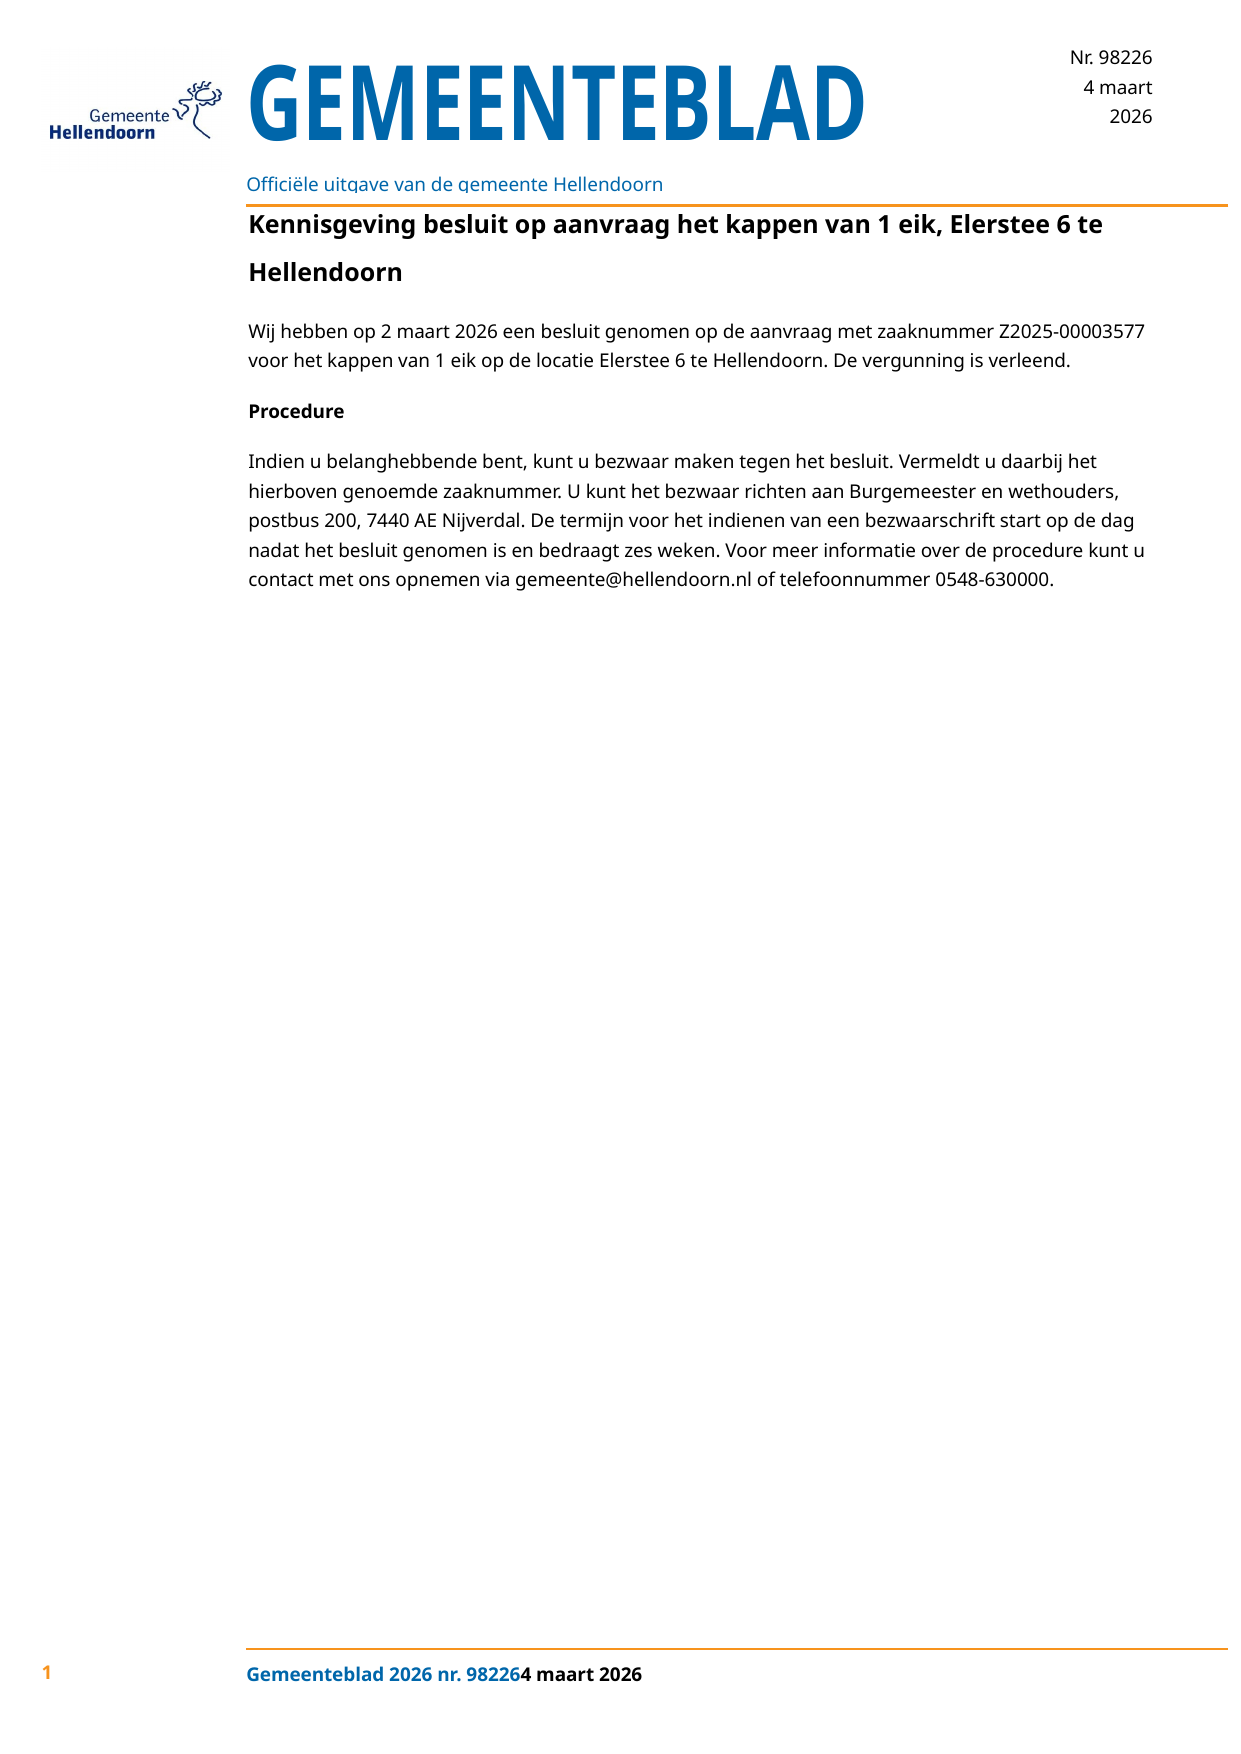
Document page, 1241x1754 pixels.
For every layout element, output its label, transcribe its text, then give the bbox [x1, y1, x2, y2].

picture [41, 47, 231, 172]
text Kennisgeving besluit op aanvraag het kappen van 1 eik, Elerstee 6 te Hellendoorn [248, 207, 1152, 288]
text Wij hebben op 2 maart 2026 een besluit genomen op de aanvraag met zaaknummer Z2025-00003577 voor het kappen van 1 eik op de locatie Elerstee 6 te Hellendoorn. De vergunning is verleend. [248, 318, 1152, 373]
text Indien u belanghebbende bent, kunt u bezwaar maken tegen het besluit. Vermeldt u daarbij het hierboven genoemde zaaknummer. U kunt het bezwaar richten aan Burgemeester en wethouders, postbus 200, 7440 AE Nijverdal. De termijn voor het indienen van een bezwaarschrift start op de dag nadat het besluit genomen is en bedraagt zes weken. Voor meer informatie over de procedure kunt u contact met ons opnemen via gemeente@hellendoorn.nl of telefoonnummer 0548-630000. [248, 448, 1152, 592]
text Procedure [248, 398, 1152, 424]
